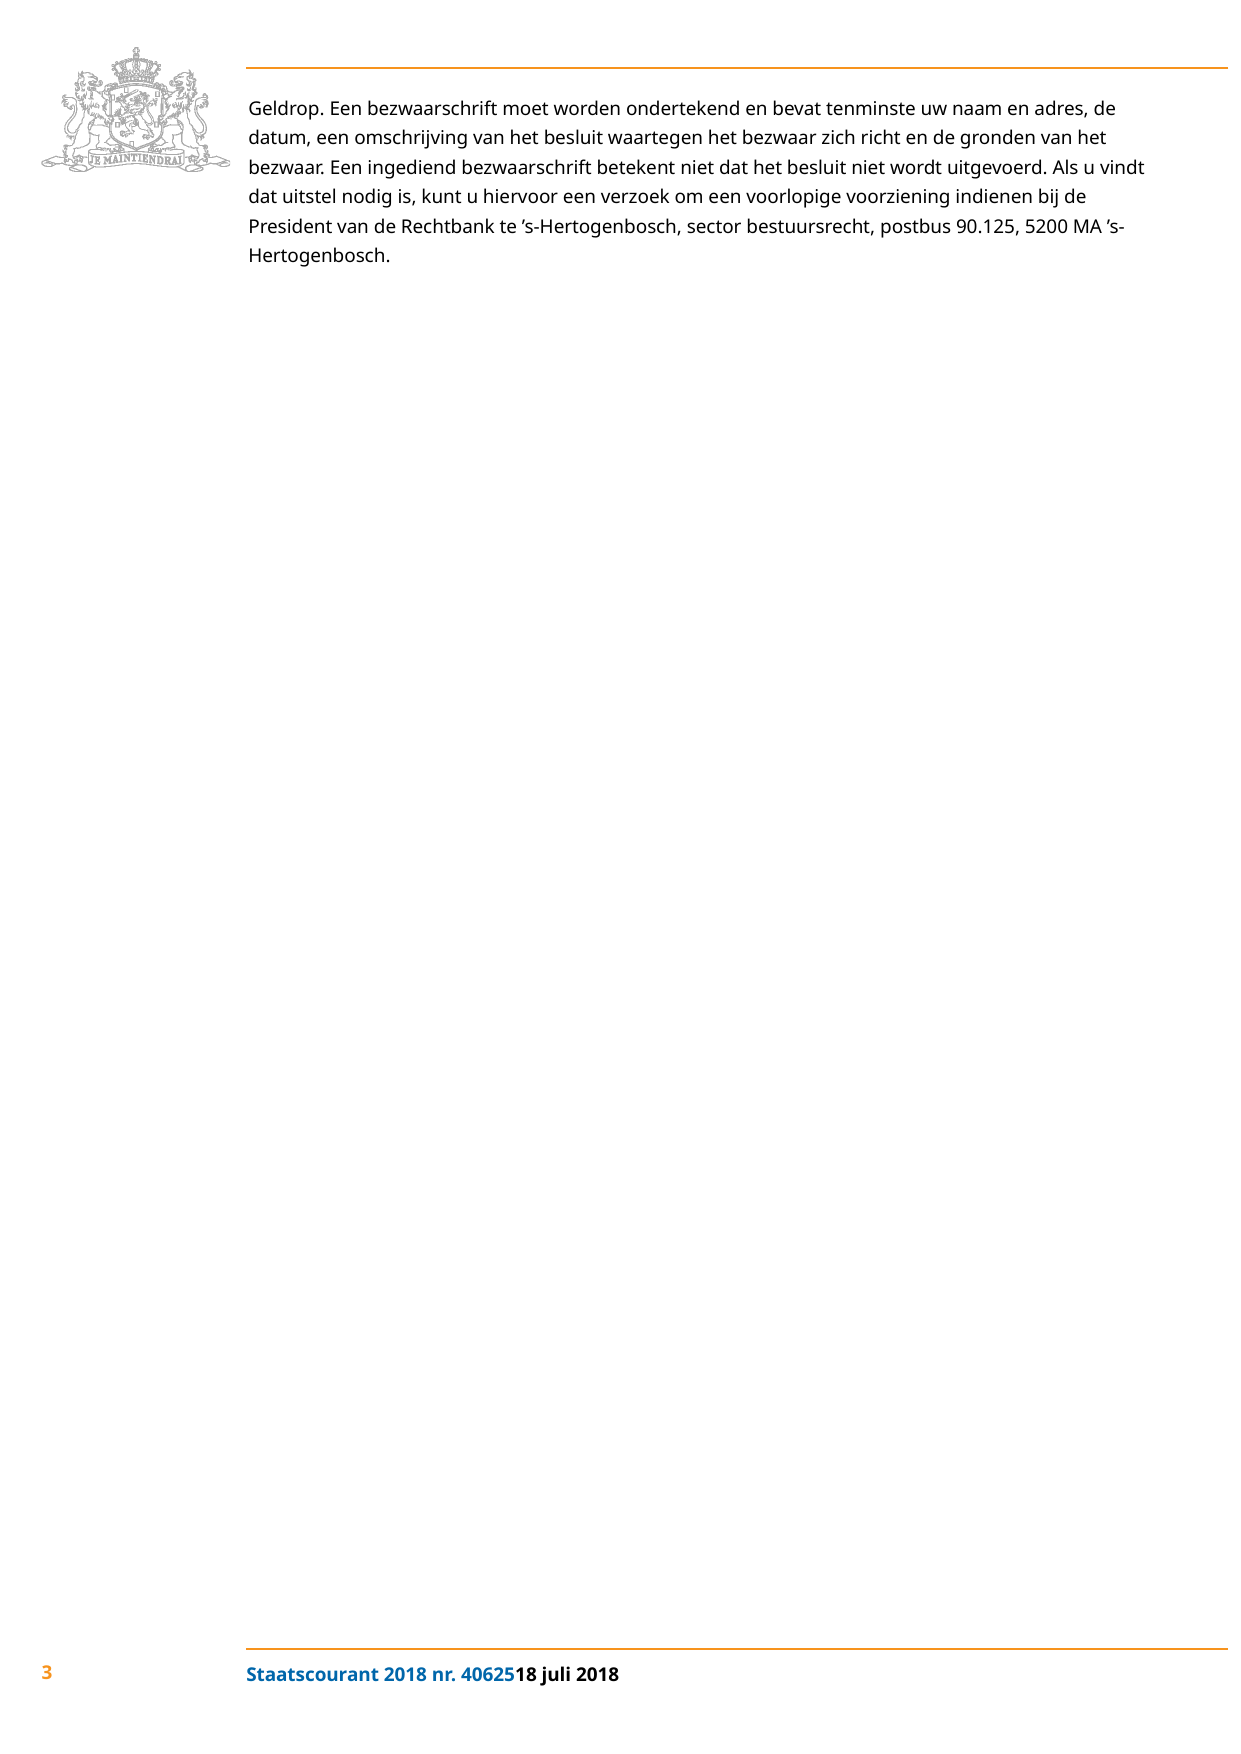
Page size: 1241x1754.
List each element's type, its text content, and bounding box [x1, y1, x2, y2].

text Geldrop. Een bezwaarschrift moet worden ondertekend en bevat tenminste uw naam en adres, de datum, een omschrijving van het besluit waartegen het bezwaar zich richt en de gronden van het bezwaar. Een ingediend bezwaarschrift betekent niet dat het besluit niet wordt uitgevoerd. Als u vindt dat uitstel nodig is, kunt u hiervoor een verzoek om een voorlopige voorziening indienen bij de President van de Rechtbank te ’s-Hertogenbosch, sector bestuursrecht, postbus 90.125, 5200 MA ’s-Hertogenbosch. [248, 95, 1152, 268]
picture [41, 47, 231, 172]
